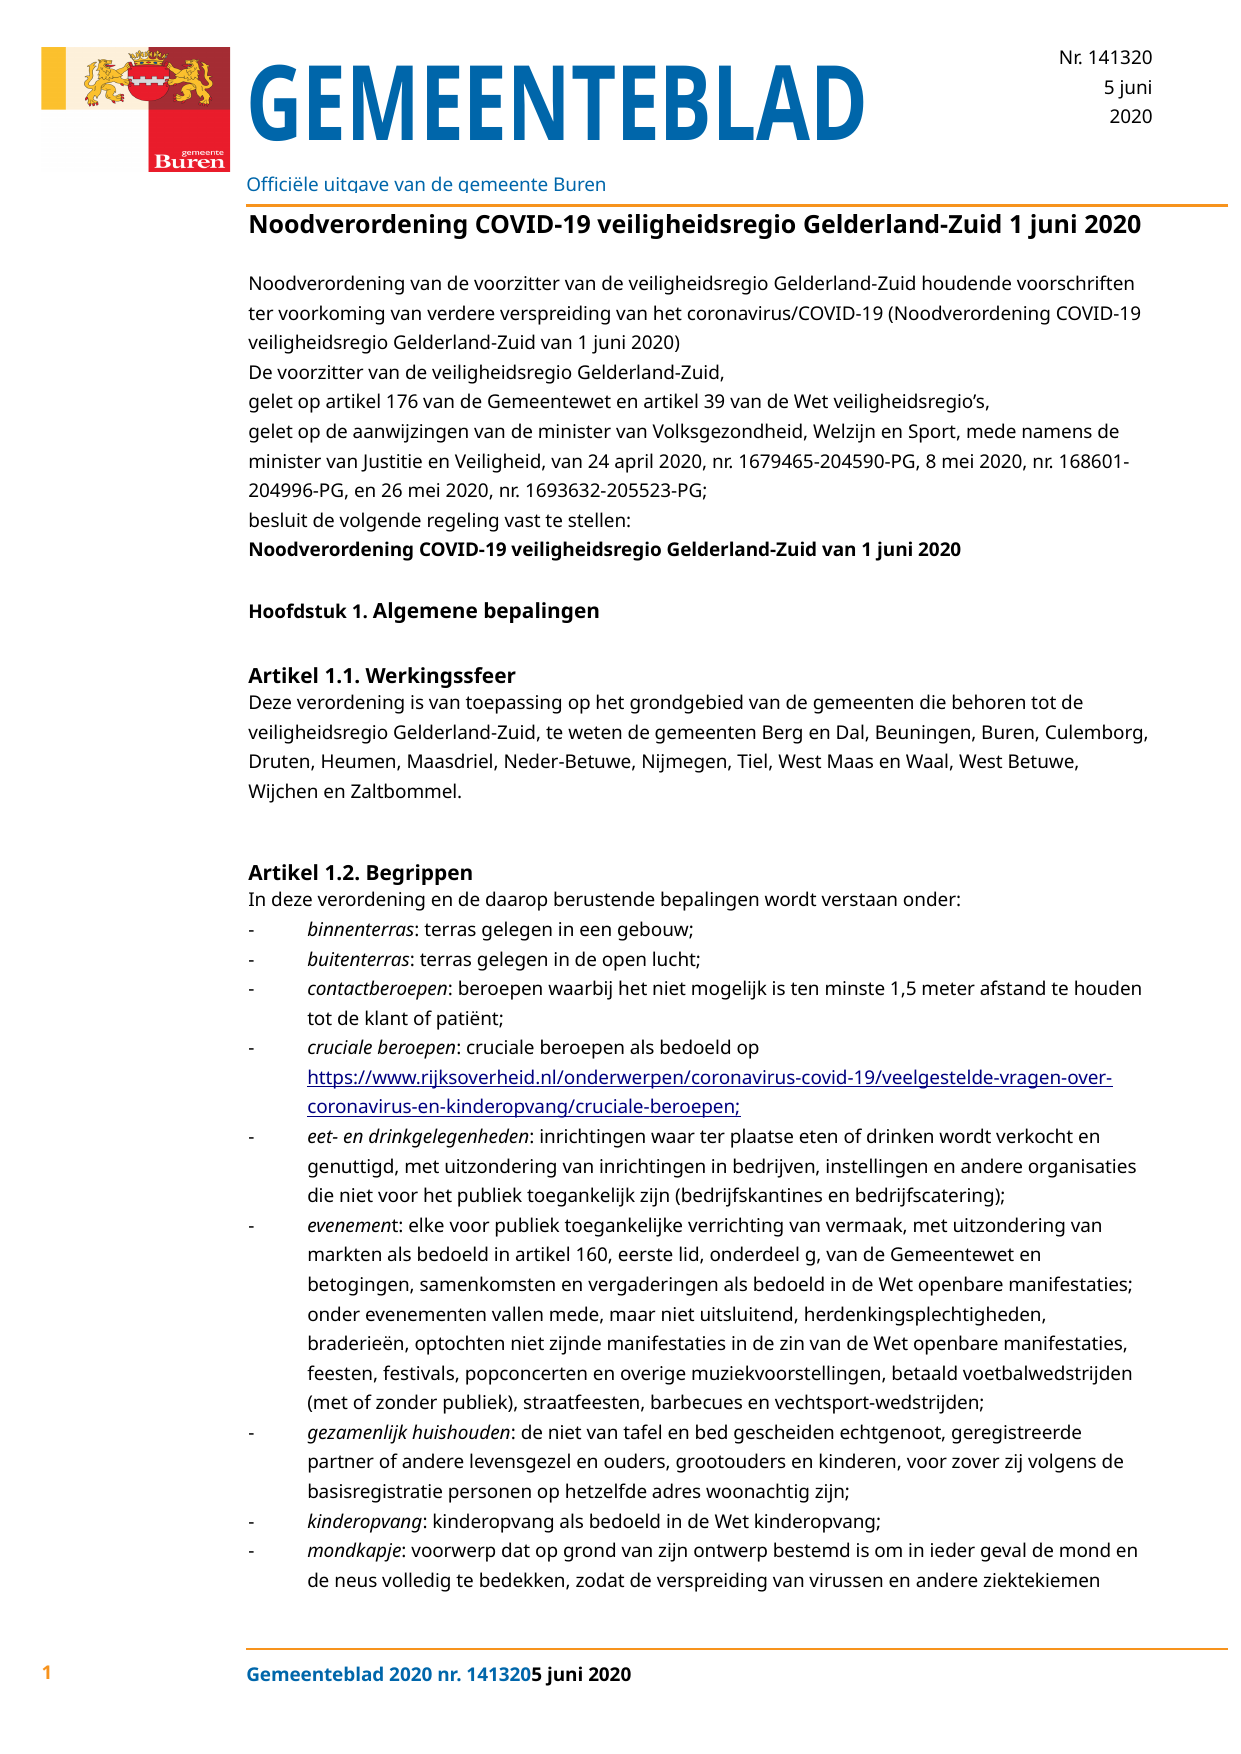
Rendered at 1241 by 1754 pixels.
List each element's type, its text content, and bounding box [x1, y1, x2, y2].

text Noodverordening van de voorzitter van de veiligheidsregio Gelderland-Zuid houdende voorschriften ter voorkoming van verdere verspreiding van het coronavirus/COVID-19 (Noodverordening COVID-19 veiligheidsregio Gelderland-Zuid van 1 juni 2020) [248, 270, 1152, 355]
text Artikel 1.2. Begrippen [248, 858, 1152, 887]
text De voorzitter van de veiligheidsregio Gelderland-Zuid, [248, 359, 1152, 385]
text Artikel 1.1. Werkingssfeer [248, 661, 1152, 689]
list gezamenlijk huishouden: de niet van tafel en bed gescheiden echtgenoot, geregistreerde partner of andere levensgezel en ouders, grootouders en kinderen, voor zover zij volgens de basisregistratie personen op hetzelfde adres woonachtig zijn; [248, 1419, 1152, 1504]
picture [41, 47, 231, 172]
list cruciale beroepen: cruciale beroepen als bedoeld op https://www.rijksoverheid.nl/onderwerpen/coronavirus-covid-19/veelgestelde-vragen-over-coronavirus-en-kinderopvang/cruciale-beroepen; [248, 1034, 1152, 1119]
list mondkapje: voorwerp dat op grond van zijn ontwerp bestemd is om in ieder geval de mond en de neus volledig te bedekken, zodat de verspreiding van virussen en andere ziektekiemen [248, 1537, 1152, 1593]
text Noodverordening COVID-19 veiligheidsregio Gelderland-Zuid 1 juni 2020 [248, 207, 1152, 241]
text Deze verordening is van toepassing op het grondgebied van de gemeenten die behoren tot de veiligheidsregio Gelderland-Zuid, te weten de gemeenten Berg en Dal, Beuningen, Buren, Culemborg, Druten, Heumen, Maasdriel, Neder-Betuwe, Nijmegen, Tiel, West Maas en Waal, West Betuwe, Wijchen en Zaltbommel. [248, 689, 1152, 804]
text gelet op de aanwijzingen van de minister van Volksgezondheid, Welzijn en Sport, mede namens de minister van Justitie en Veiligheid, van 24 april 2020, nr. 1679465-204590-PG, 8 mei 2020, nr. 168601-204996-PG, en 26 mei 2020, nr. 1693632-205523-PG; [248, 418, 1152, 503]
text Hoofdstuk 1. Algemene bepalingen [248, 596, 1152, 624]
list kinderopvang: kinderopvang als bedoeld in de Wet kinderopvang; [248, 1508, 1152, 1534]
text besluit de volgende regeling vast te stellen: [248, 507, 1152, 533]
list binnenterras: terras gelegen in een gebouw; [248, 916, 1152, 942]
text Noodverordening COVID-19 veiligheidsregio Gelderland-Zuid van 1 juni 2020 [248, 537, 1152, 562]
text In deze verordening en de daarop berustende bepalingen wordt verstaan onder: [248, 887, 1152, 912]
list buitenterras: terras gelegen in de open lucht; [248, 946, 1152, 972]
list eet- en drinkgelegenheden: inrichtingen waar ter plaatse eten of drinken wordt verkocht en genuttigd, met uitzondering van inrichtingen in bedrijven, instellingen en andere organisaties die niet voor het publiek toegankelijk zijn (bedrijfskantines en bedrijfscatering); [248, 1123, 1152, 1208]
list contactberoepen: beroepen waarbij het niet mogelijk is ten minste 1,5 meter afstand te houden tot de klant of patiënt; [248, 975, 1152, 1031]
text gelet op artikel 176 van de Gemeentewet en artikel 39 van de Wet veiligheidsregio’s, [248, 389, 1152, 414]
list evenement: elke voor publiek toegankelijke verrichting van vermaak, met uitzondering van markten als bedoeld in artikel 160, eerste lid, onderdeel g, van de Gemeentewet en betogingen, samenkomsten en vergaderingen als bedoeld in de Wet openbare manifestaties; onder evenementen vallen mede, maar niet uitsluitend, herdenkingsplechtigheden, braderieën, optochten niet zijnde manifestaties in de zin van de Wet openbare manifestaties, feesten, festivals, popconcerten en overige muziekvoorstellingen, betaald voetbalwedstrijden (met of zonder publiek), straatfeesten, barbecues en vechtsport-wedstrijden; [248, 1212, 1152, 1415]
